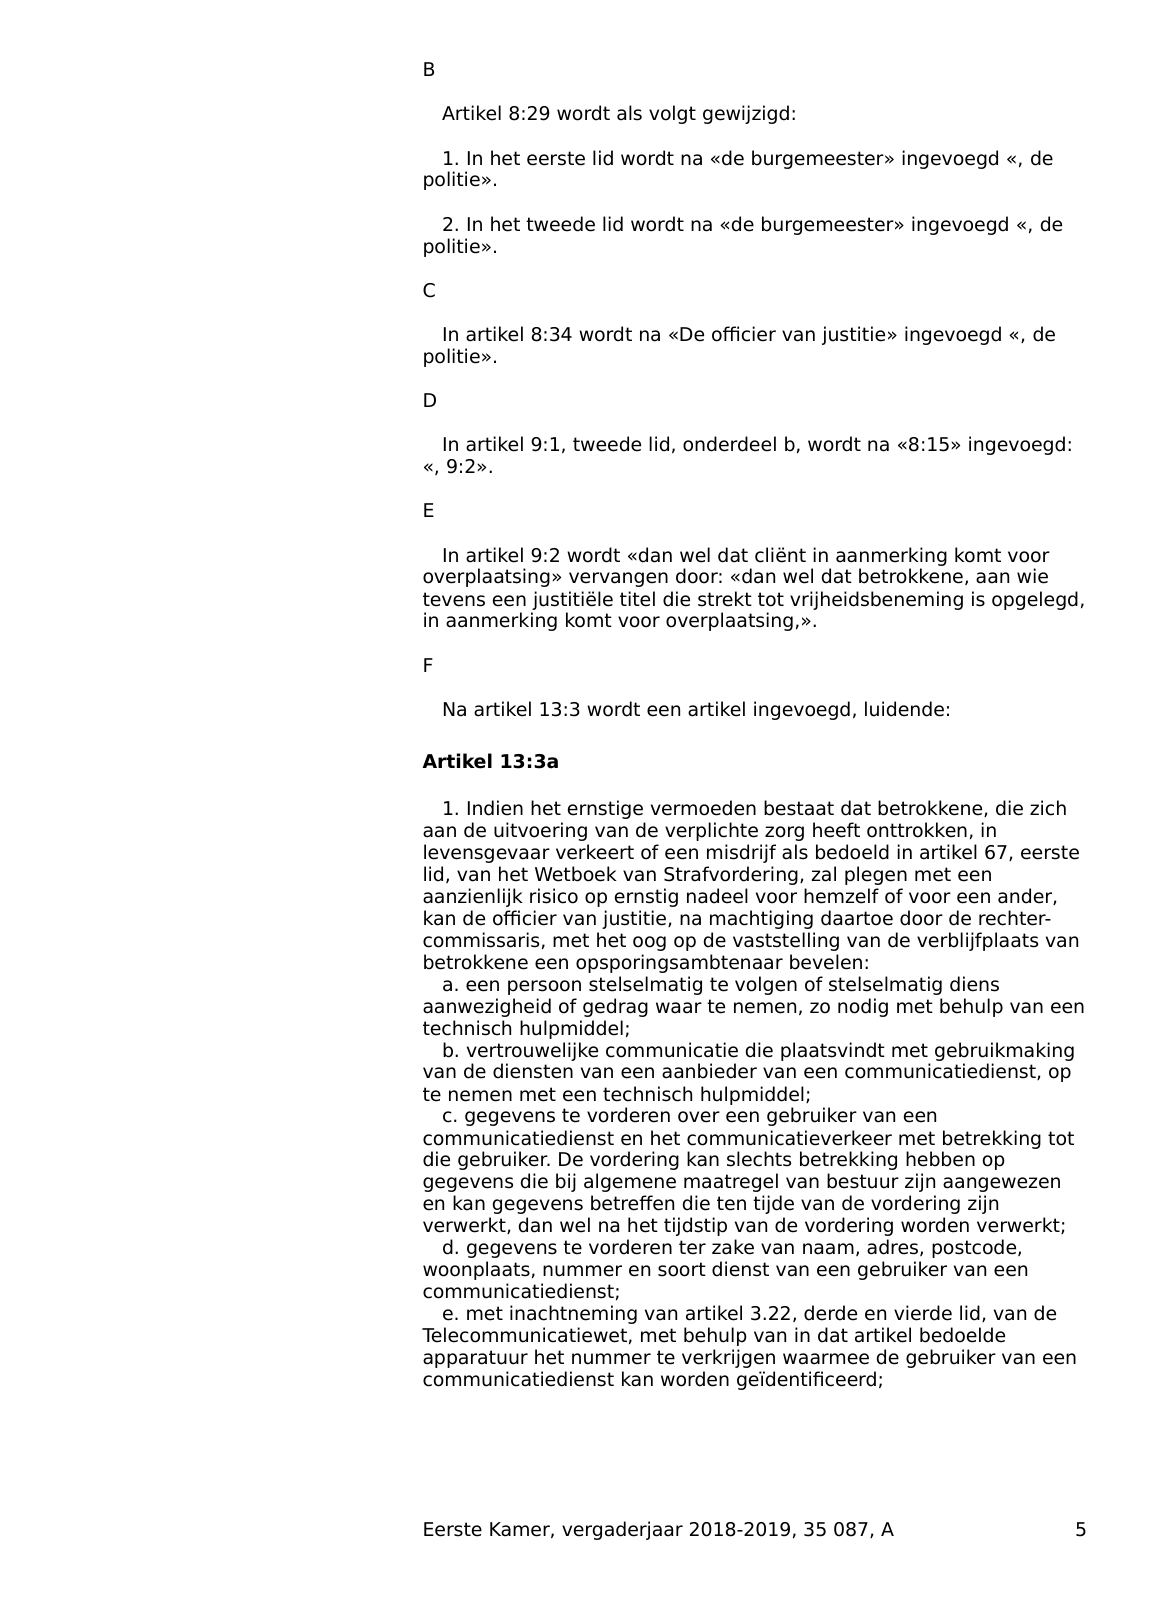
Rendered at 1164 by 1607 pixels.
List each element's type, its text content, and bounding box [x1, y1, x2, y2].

text 2. In het tweede lid wordt na «de burgemeester» ingevoegd «, de politie». [422, 213, 1087, 257]
text C [422, 280, 1087, 302]
text B [422, 59, 1087, 81]
text F [422, 654, 1087, 677]
text 1. Indien het ernstige vermoeden bestaat dat betrokkene, die zich aan de uitvoering van de verplichte zorg heeft onttrokken, in levensgevaar verkeert of een misdrijf als bedoeld in artikel 67, eerste lid, van het Wetboek van Strafvordering, zal plegen met een aanzienlijk risico op ernstig nadeel voor hemzelf of voor een ander, kan de officier van justitie, na machtiging daartoe door de rechter-commissaris, met het oog op de vaststelling van de verblijfplaats van betrokkene een opsporingsambtenaar bevelen: [422, 798, 1087, 973]
text e. met inachtneming van artikel 3.22, derde en vierde lid, van de Telecommunicatiewet, met behulp van in dat artikel bedoelde apparatuur het nummer te verkrijgen waarmee de gebruiker van een communicatiedienst kan worden geïdentificeerd; [422, 1303, 1087, 1391]
text Artikel 8:29 wordt als volgt gewijzigd: [422, 103, 1087, 125]
text c. gegevens te vorderen over een gebruiker van een communicatiedienst en het communicatieverkeer met betrekking tot die gebruiker. De vordering kan slechts betrekking hebben op gegevens die bij algemene maatregel van bestuur zijn aangewezen en kan gegevens betreffen die ten tijde van de vordering zijn verwerkt, dan wel na het tijdstip van de vordering worden verwerkt; [422, 1105, 1087, 1237]
text In artikel 9:2 wordt «dan wel dat cliënt in aanmerking komt voor overplaatsing» vervangen door: «dan wel dat betrokkene, aan wie tevens een justitiële titel die strekt tot vrijheidsbeneming is opgelegd, in aanmerking komt voor overplaatsing,». [422, 544, 1087, 632]
text a. een persoon stelselmatig te volgen of stelselmatig diens aanwezigheid of gedrag waar te nemen, zo nodig met behulp van een technisch hulpmiddel; [422, 973, 1087, 1039]
text d. gegevens te vorderen ter zake van naam, adres, postcode, woonplaats, nummer en soort dienst van een gebruiker van een communicatiedienst; [422, 1237, 1087, 1303]
subtitle Artikel 13:3a [422, 751, 1087, 773]
text D [422, 390, 1087, 412]
text E [422, 500, 1087, 522]
text Na artikel 13:3 wordt een artikel ingevoegd, luidende: [422, 699, 1087, 721]
text 1. In het eerste lid wordt na «de burgemeester» ingevoegd «, de politie». [422, 147, 1087, 191]
text In artikel 9:1, tweede lid, onderdeel b, wordt na «8:15» ingevoegd: «, 9:2». [422, 434, 1087, 478]
text In artikel 8:34 wordt na «De officier van justitie» ingevoegd «, de politie». [422, 324, 1087, 368]
text b. vertrouwelijke communicatie die plaatsvindt met gebruikmaking van de diensten van een aanbieder van een communicatiedienst, op te nemen met een technisch hulpmiddel; [422, 1039, 1087, 1105]
